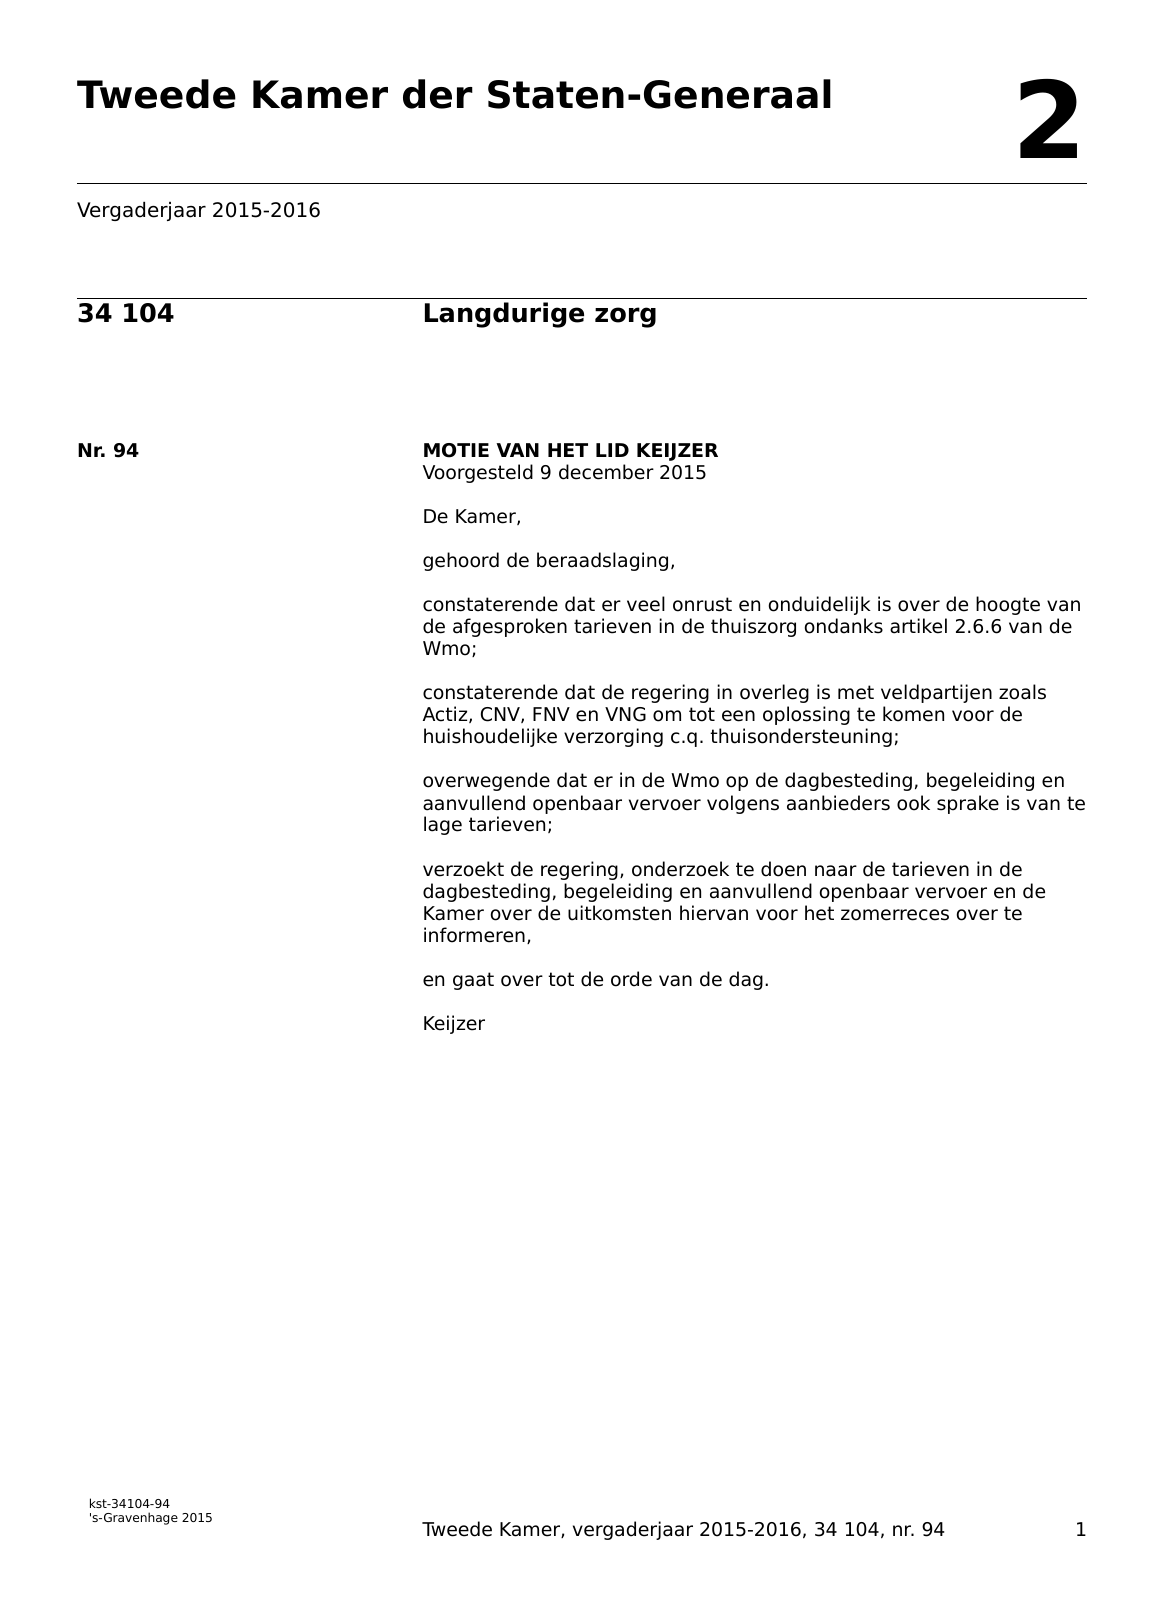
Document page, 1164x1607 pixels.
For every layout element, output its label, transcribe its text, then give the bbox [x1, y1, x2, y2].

subtitle Nr. 94 MOTIE VAN HET LID KEIJZER [77, 440, 1087, 462]
text overwegende dat er in de Wmo op de dagbesteding, begeleiding en aanvullend openbaar vervoer volgens aanbieders ook sprake is van te lage tarieven; [422, 770, 1087, 836]
text Keijzer [422, 1013, 1087, 1035]
text Voorgesteld 9 december 2015 [422, 462, 1087, 484]
text verzoekt de regering, onderzoek te doen naar de tarieven in de dagbesteding, begeleiding en aanvullend openbaar vervoer en de Kamer over de uitkomsten hiervan voor het zomerreces over te informeren, [422, 858, 1087, 946]
text constaterende dat er veel onrust en onduidelijk is over de hoogte van de afgesproken tarieven in de thuiszorg ondanks artikel 2.6.6 van de Wmo; [422, 594, 1087, 660]
text gehoord de beraadslaging, [422, 550, 1087, 572]
text constaterende dat de regering in overleg is met veldpartijen zoals Actiz, CNV, FNV en VNG om tot een oplossing te komen voor de huishoudelijke verzorging c.q. thuisondersteuning; [422, 682, 1087, 748]
table_header Tweede Kamer der Staten-Generaal [77, 59, 886, 183]
text kst-34104-94 [88, 1497, 323, 1511]
subtitle 34 104 Langdurige zorg [77, 299, 1087, 329]
text 's-Gravenhage 2015 [88, 1511, 323, 1525]
table_cell Vergaderjaar 2015-2016 [77, 184, 1087, 298]
text De Kamer, [422, 506, 1087, 528]
text en gaat over tot de orde van de dag. [422, 969, 1087, 991]
table_header 2 [886, 59, 1087, 183]
